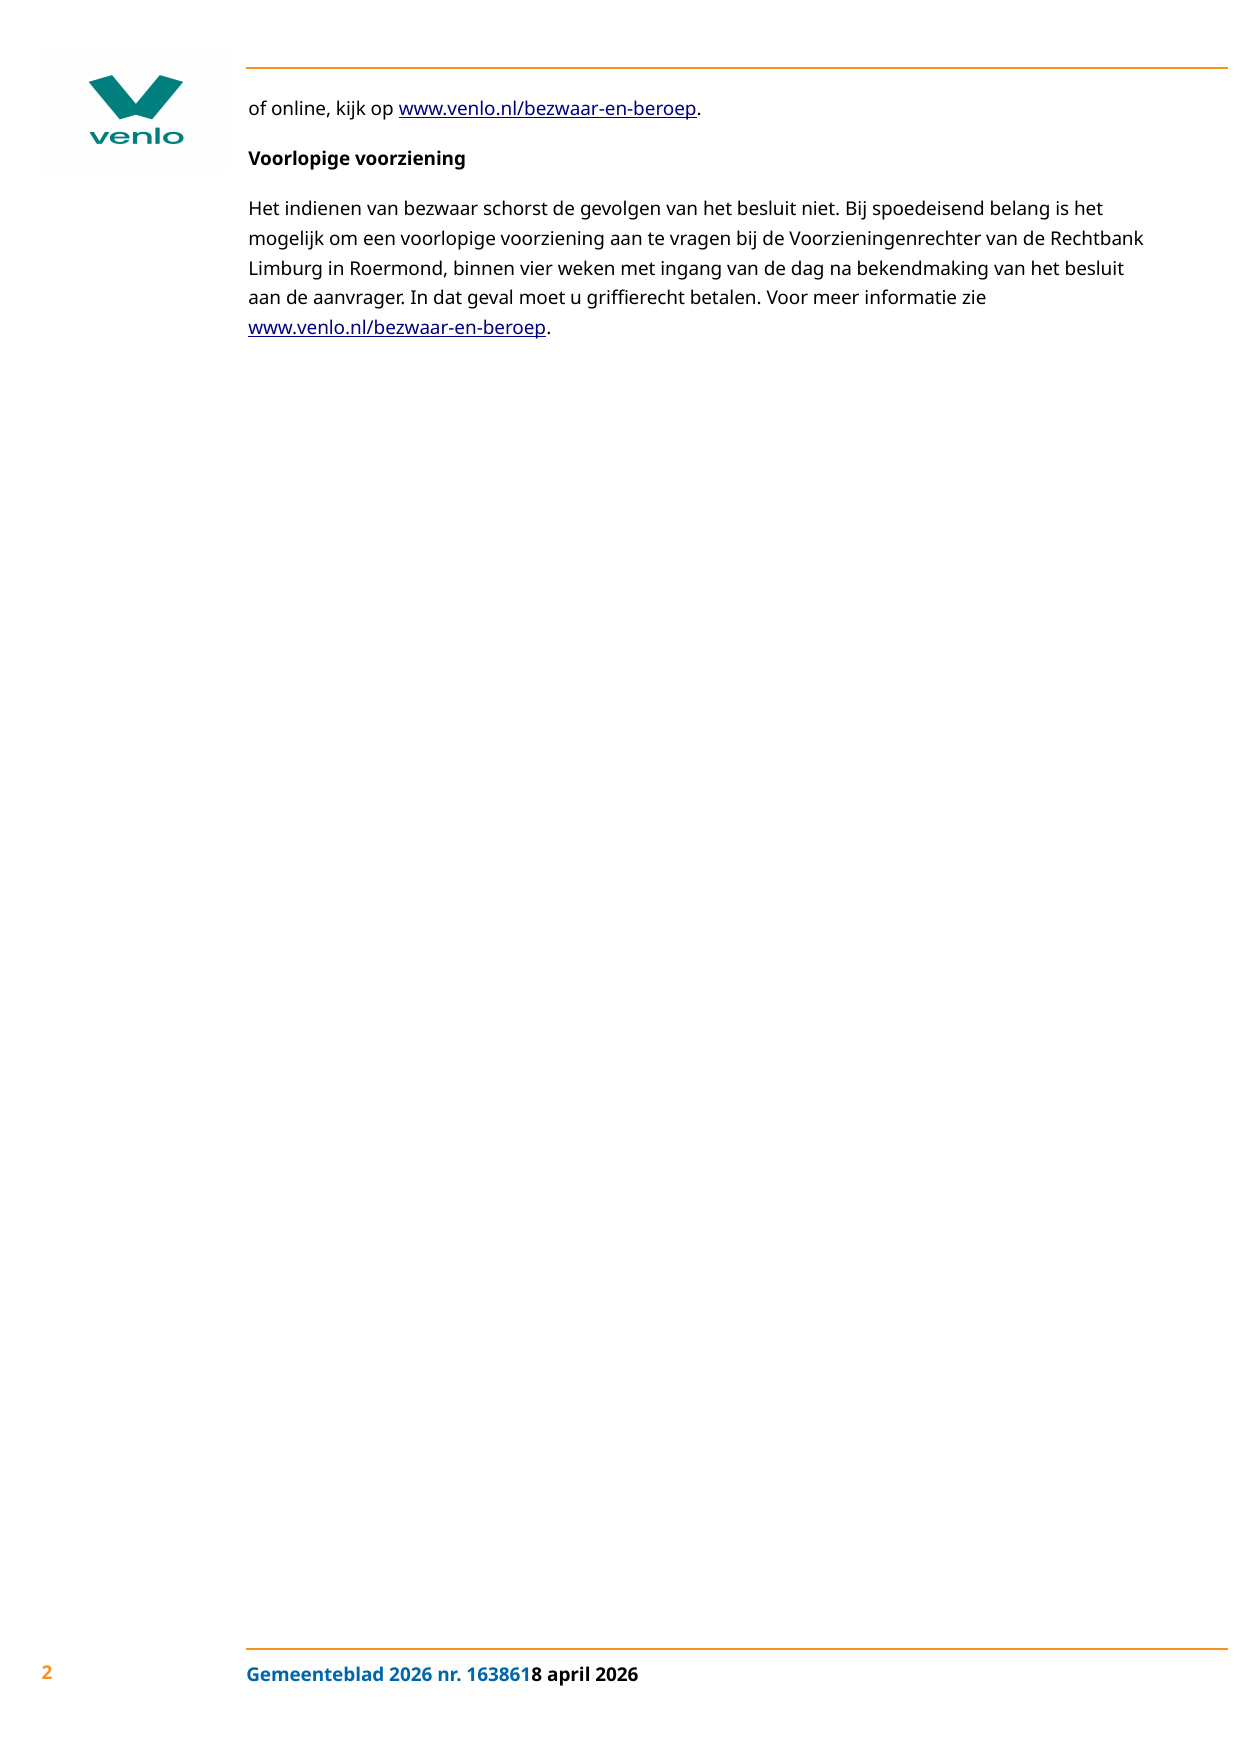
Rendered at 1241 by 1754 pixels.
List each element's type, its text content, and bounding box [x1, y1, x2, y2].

text Voorlopige voorziening [248, 145, 1152, 171]
text Het indienen van bezwaar schorst de gevolgen van het besluit niet. Bij spoedeisend belang is het mogelijk om een voorlopige voorziening aan te vragen bij de Voorzieningenrechter van de Rechtbank Limburg in Roermond, binnen vier weken met ingang van de dag na bekendmaking van het besluit aan de aanvrager. In dat geval moet u griffierecht betalen. Voor meer informatie zie www.venlo.nl/bezwaar-en-beroep. [248, 196, 1152, 340]
text of online, kijk op www.venlo.nl/bezwaar-en-beroep. [248, 95, 1152, 121]
picture [41, 47, 231, 172]
